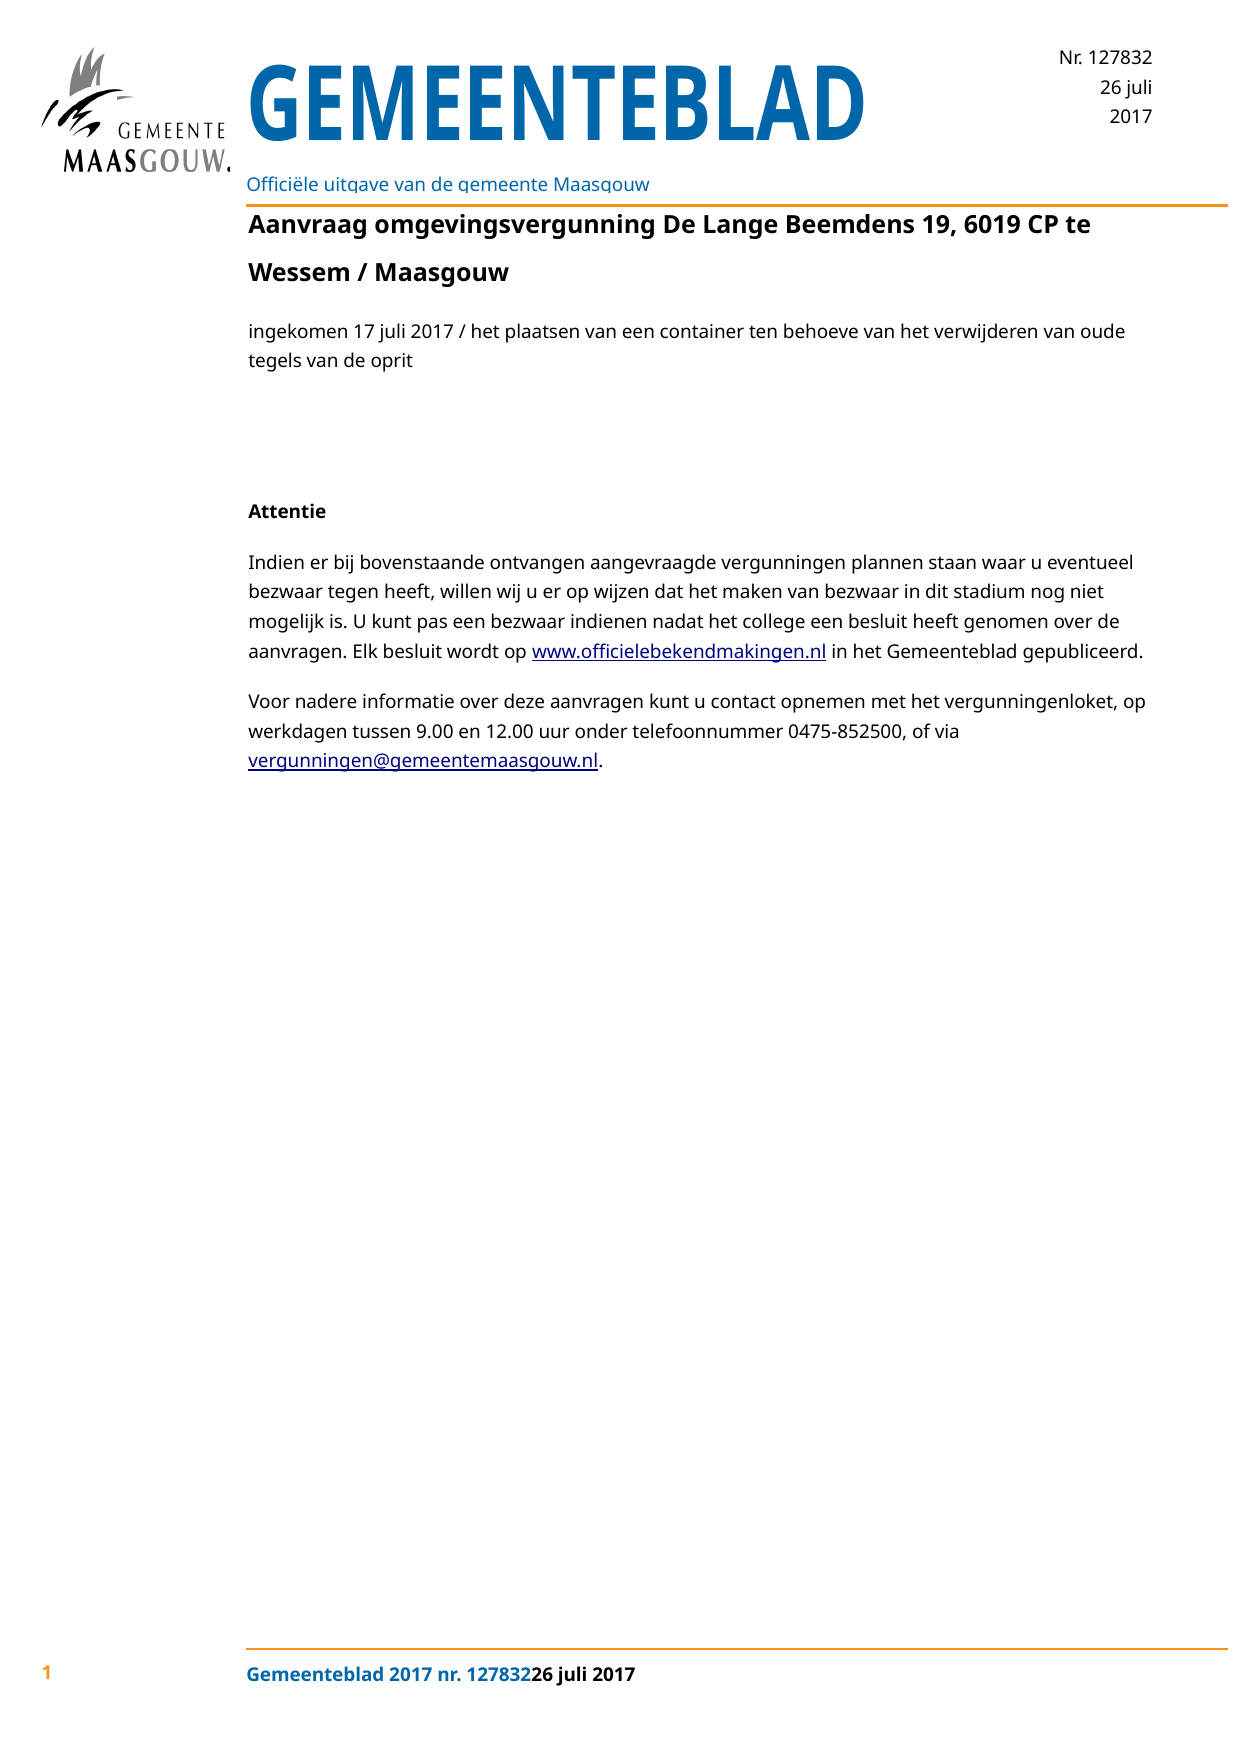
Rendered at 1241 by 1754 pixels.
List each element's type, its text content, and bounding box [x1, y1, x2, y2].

text ingekomen 17 juli 2017 / het plaatsen van een container ten behoeve van het verwijderen van oude tegels van de oprit [248, 318, 1152, 373]
text Aanvraag omgevingsvergunning De Lange Beemdens 19, 6019 CP te Wessem / Maasgouw [248, 207, 1152, 288]
text Indien er bij bovenstaande ontvangen aangevraagde vergunningen plannen staan waar u eventueel bezwaar tegen heeft, willen wij u er op wijzen dat het maken van bezwaar in dit stadium nog niet mogelijk is. U kunt pas een bezwaar indienen nadat het college een besluit heeft genomen over de aanvragen. Elk besluit wordt op www.officielebekendmakingen.nl in het Gemeenteblad gepubliceerd. [248, 549, 1152, 664]
text Attentie [248, 499, 1152, 524]
picture [41, 47, 231, 172]
text Voor nadere informatie over deze aanvragen kunt u contact opnemen met het vergunningenloket, op werkdagen tussen 9.00 en 12.00 uur onder telefoonnummer 0475-852500, of via vergunningen@gemeentemaasgouw.nl. [248, 688, 1152, 773]
